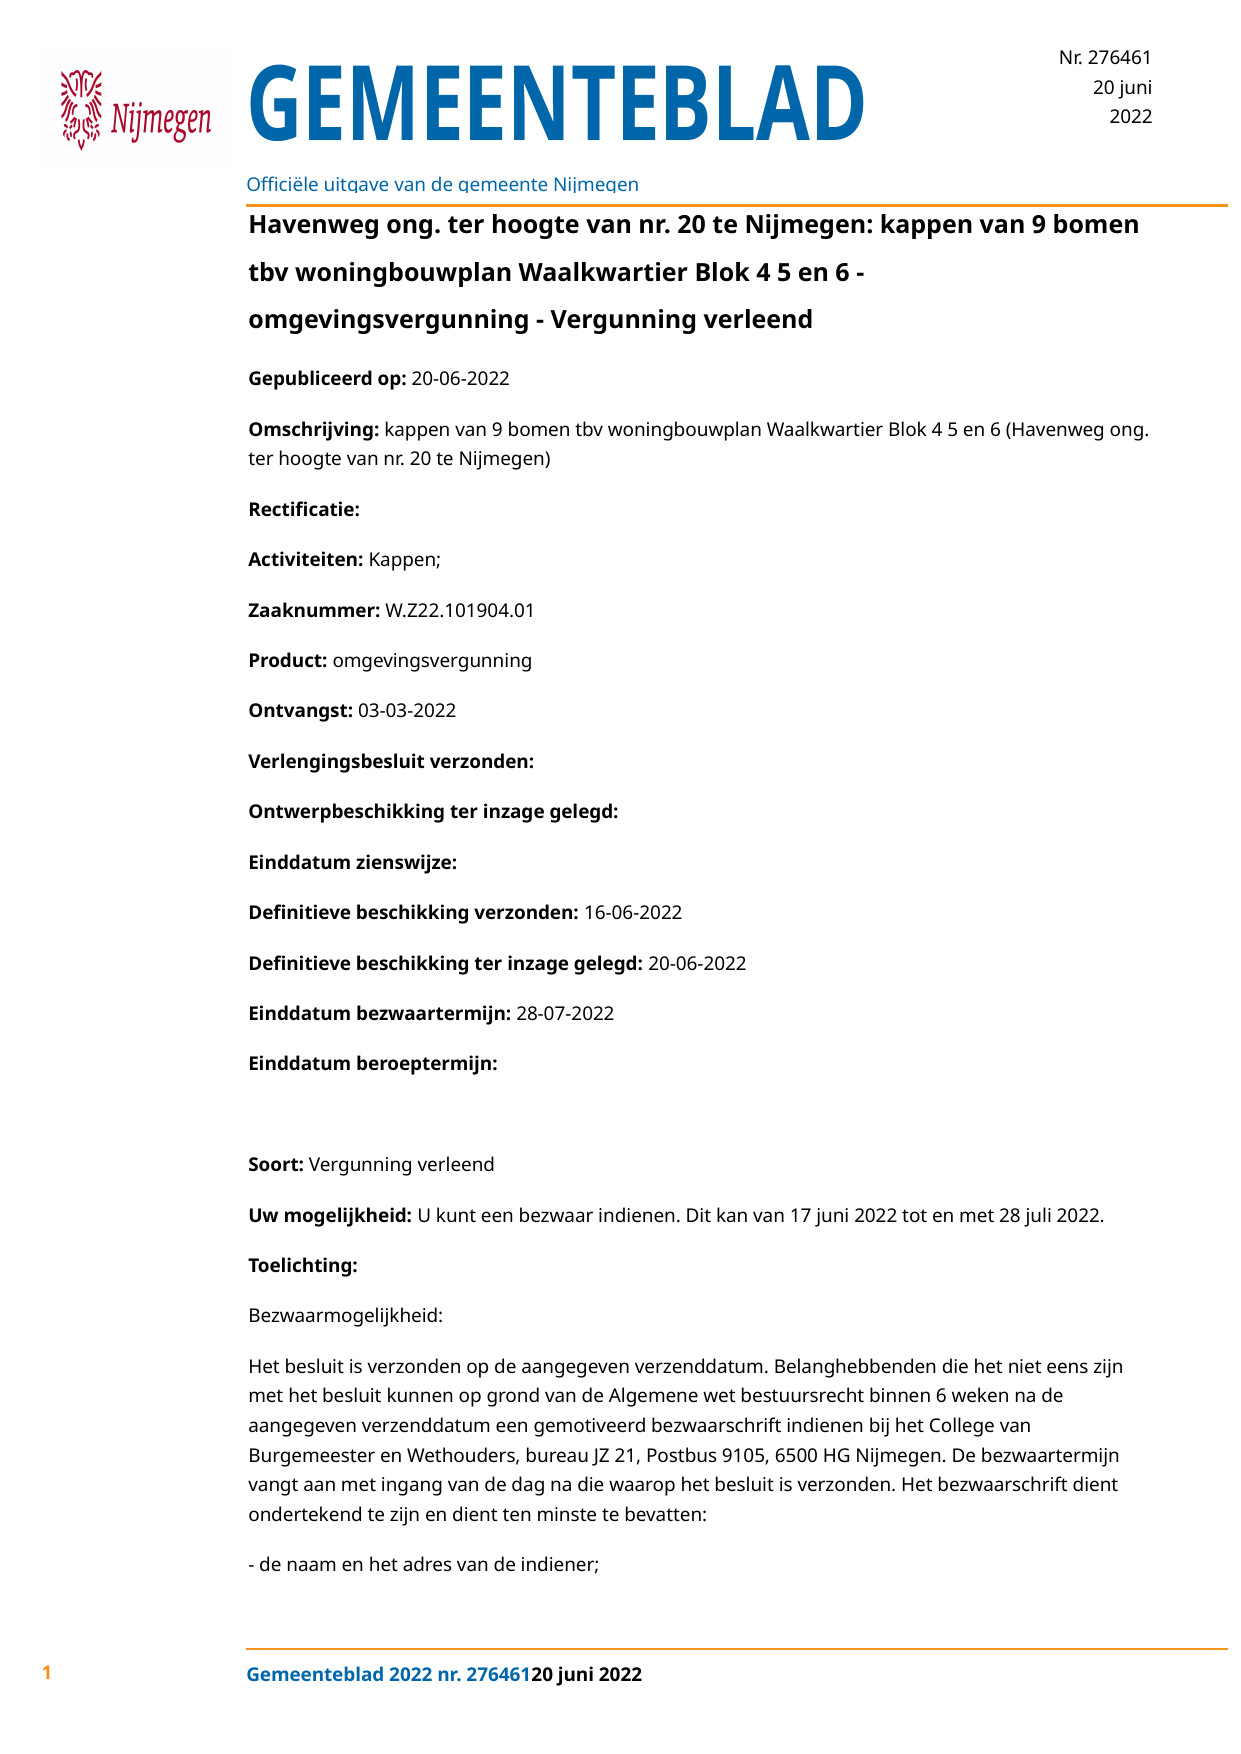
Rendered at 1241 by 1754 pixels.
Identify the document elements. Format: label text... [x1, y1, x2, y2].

text Het besluit is verzonden op de aangegeven verzenddatum. Belanghebbenden die het niet eens zijn met het besluit kunnen op grond van de Algemene wet bestuursrecht binnen 6 weken na de aangegeven verzenddatum een gemotiveerd bezwaarschrift indienen bij het College van Burgemeester en Wethouders, bureau JZ 21, Postbus 9105, 6500 HG Nijmegen. De bezwaartermijn vangt aan met ingang van de dag na die waarop het besluit is verzonden. Het bezwaarschrift dient ondertekend te zijn en dient ten minste te bevatten: [248, 1353, 1152, 1527]
text Definitieve beschikking verzonden: 16-06-2022 [248, 899, 1152, 925]
picture [41, 47, 231, 172]
text Verlengingsbesluit verzonden: [248, 748, 1152, 774]
text Toelichting: [248, 1252, 1152, 1278]
text Uw mogelijkheid: U kunt een bezwaar indienen. Dit kan van 17 juni 2022 tot en met 28 juli 2022. [248, 1202, 1152, 1227]
text Rectificatie: [248, 496, 1152, 522]
text - de naam en het adres van de indiener; [248, 1551, 1152, 1577]
text Bezwaarmogelijkheid: [248, 1303, 1152, 1328]
text Definitieve beschikking ter inzage gelegd: 20-06-2022 [248, 950, 1152, 975]
text Einddatum beroeptermijn: [248, 1051, 1152, 1076]
text Activiteiten: Kappen; [248, 546, 1152, 572]
text Omschrijving: kappen van 9 bomen tbv woningbouwplan Waalkwartier Blok 4 5 en 6 (Havenweg ong. ter hoogte van nr. 20 te Nijmegen) [248, 416, 1152, 471]
text Ontvangst: 03-03-2022 [248, 698, 1152, 723]
text Gepubliceerd op: 20-06-2022 [248, 366, 1152, 391]
text Product: omgevingsvergunning [248, 647, 1152, 673]
text Einddatum bezwaartermijn: 28-07-2022 [248, 1000, 1152, 1026]
text Havenweg ong. ter hoogte van nr. 20 te Nijmegen: kappen van 9 bomen tbv woningbouwplan Waalkwartier Blok 4 5 en 6 - omgevingsvergunning - Vergunning verleend [248, 207, 1152, 336]
text Einddatum zienswijze: [248, 849, 1152, 874]
text Soort: Vergunning verleend [248, 1151, 1152, 1177]
text Ontwerpbeschikking ter inzage gelegd: [248, 798, 1152, 824]
text Zaaknummer: W.Z22.101904.01 [248, 597, 1152, 622]
